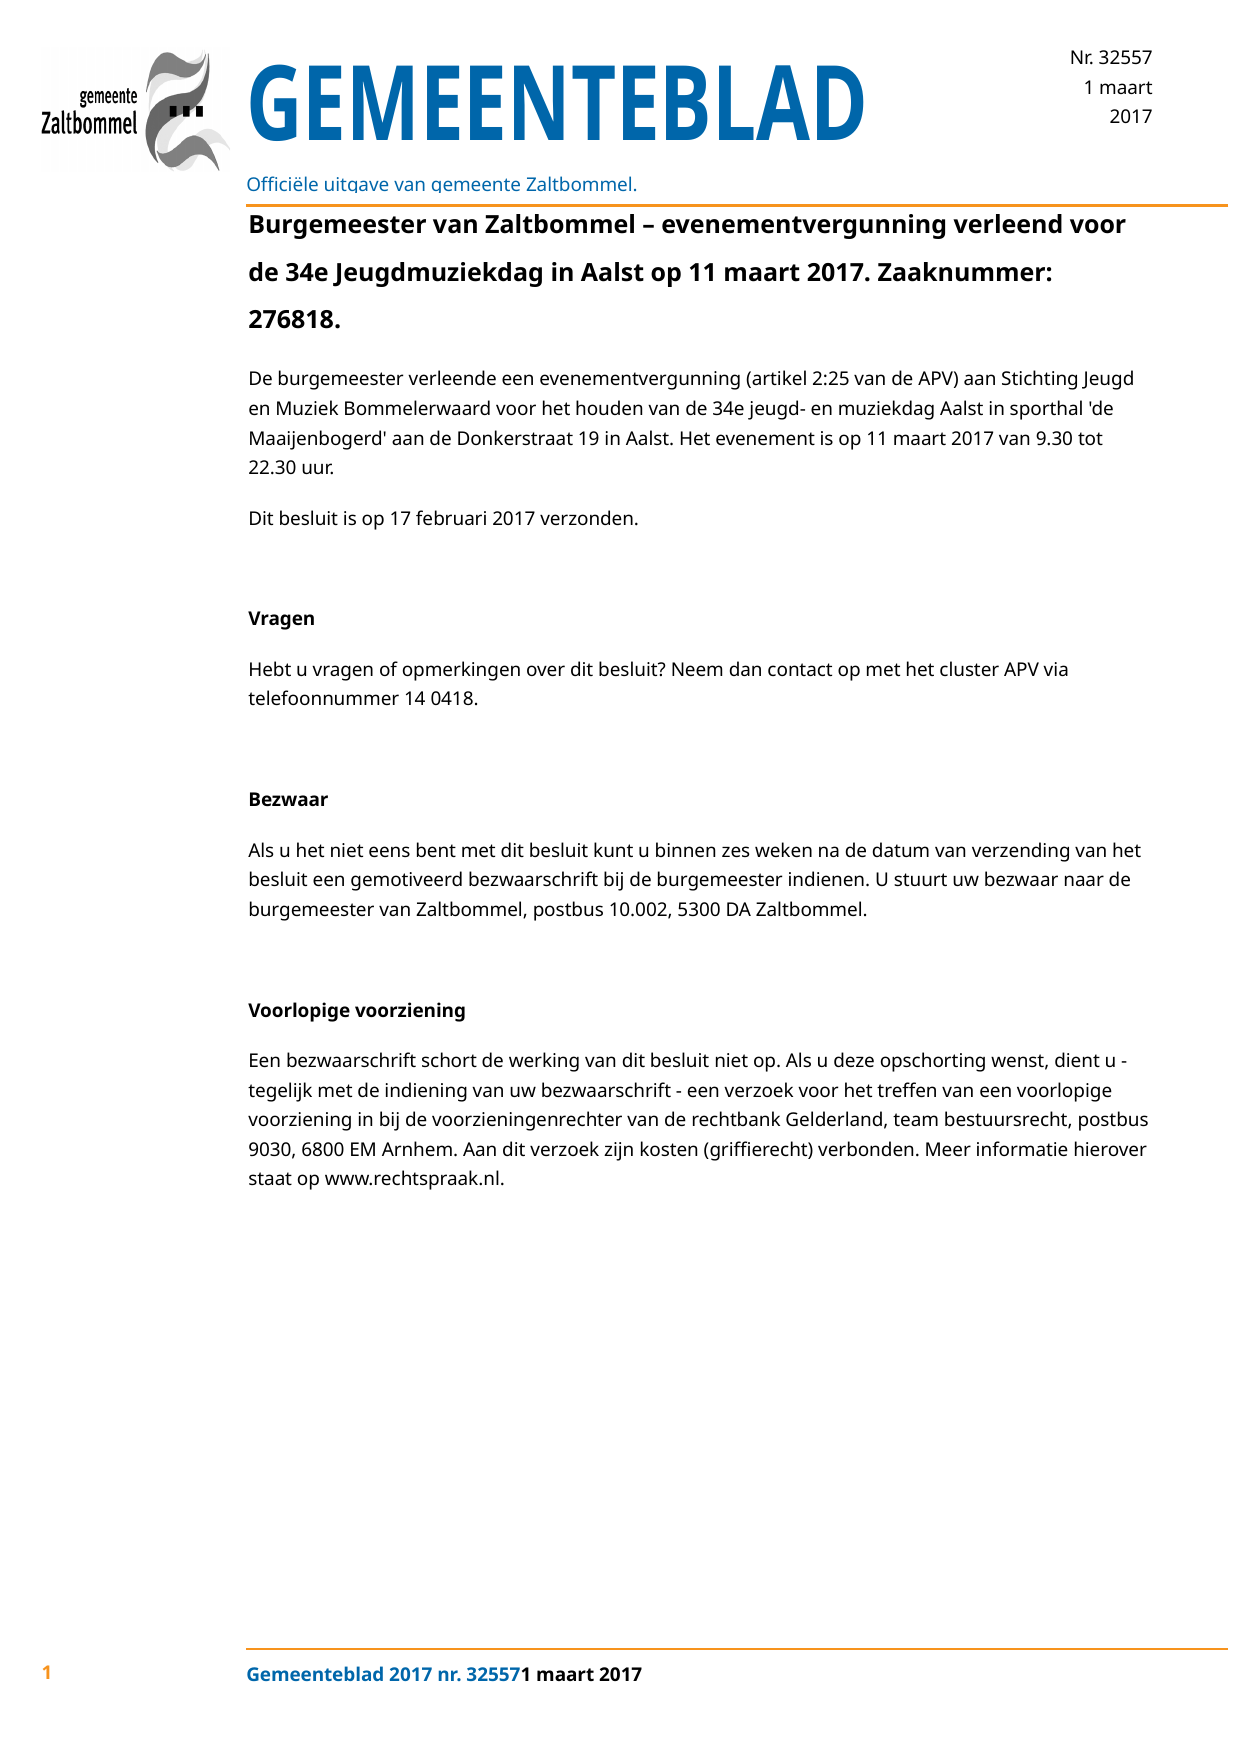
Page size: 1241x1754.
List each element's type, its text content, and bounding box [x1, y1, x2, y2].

text Bezwaar [248, 786, 1152, 812]
text Dit besluit is op 17 februari 2017 verzonden. [248, 505, 1152, 530]
text Hebt u vragen of opmerkingen over dit besluit? Neem dan contact op met het cluster APV via telefoonnummer 14 0418. [248, 656, 1152, 711]
text Vragen [248, 606, 1152, 631]
picture [41, 47, 231, 172]
text Als u het niet eens bent met dit besluit kunt u binnen zes weken na de datum van verzending van het besluit een gemotiveerd bezwaarschrift bij de burgemeester indienen. U stuurt uw bezwaar naar de burgemeester van Zaltbommel, postbus 10.002, 5300 DA Zaltbommel. [248, 837, 1152, 922]
text Voorlopige voorziening [248, 997, 1152, 1022]
text Burgemeester van Zaltbommel – evenementvergunning verleend voor de 34e Jeugdmuziekdag in Aalst op 11 maart 2017. Zaaknummer: 276818. [248, 207, 1152, 336]
text Een bezwaarschrift schort de werking van dit besluit niet op. Als u deze opschorting wenst, dient u - tegelijk met de indiening van uw bezwaarschrift - een verzoek voor het treffen van een voorlopige voorziening in bij de voorzieningenrechter van de rechtbank Gelderland, team bestuursrecht, postbus 9030, 6800 EM Arnhem. Aan dit verzoek zijn kosten (griffierecht) verbonden. Meer informatie hierover staat op www.rechtspraak.nl. [248, 1047, 1152, 1191]
text De burgemeester verleende een evenementvergunning (artikel 2:25 van de APV) aan Stichting Jeugd en Muziek Bommelerwaard voor het houden van de 34e jeugd- en muziekdag Aalst in sporthal 'de Maaijenbogerd' aan de Donkerstraat 19 in Aalst. Het evenement is op 11 maart 2017 van 9.30 tot 22.30 uur. [248, 366, 1152, 480]
